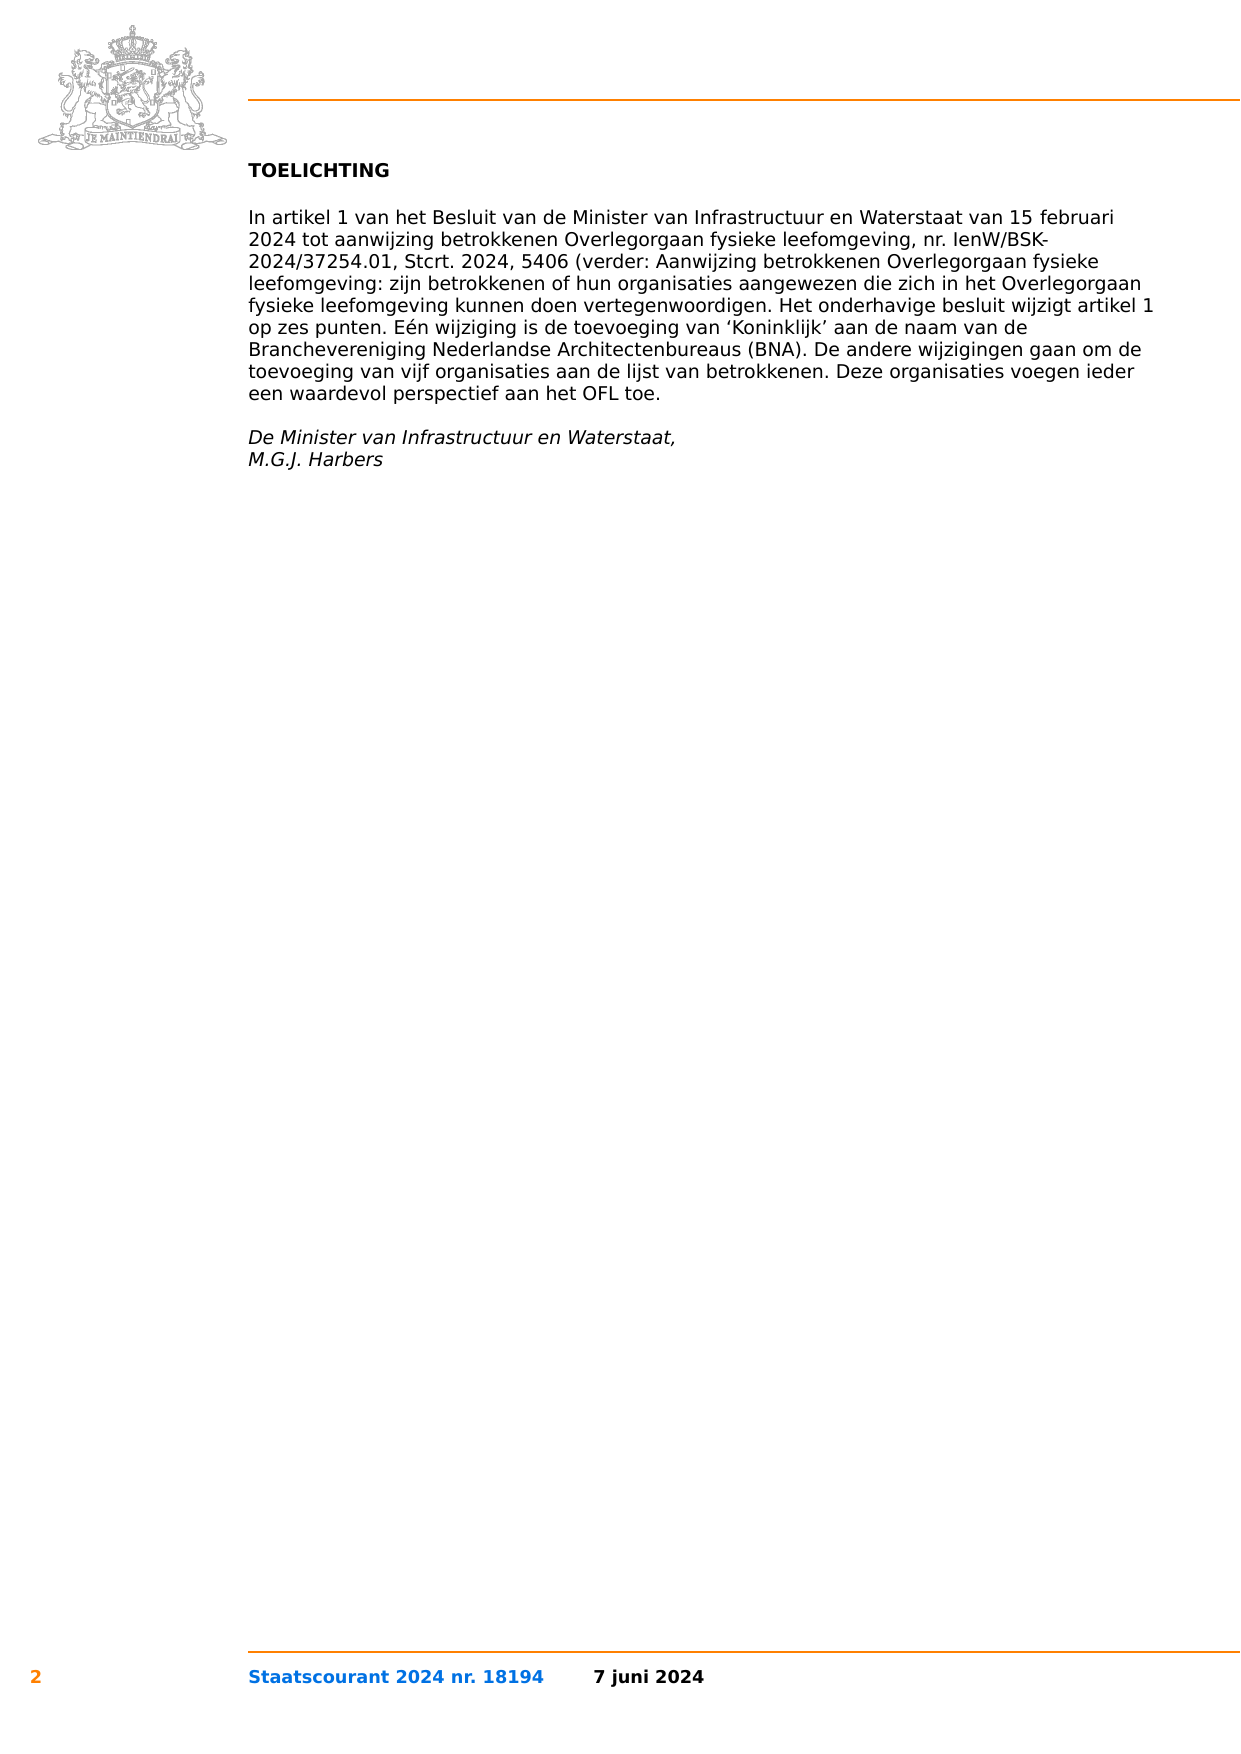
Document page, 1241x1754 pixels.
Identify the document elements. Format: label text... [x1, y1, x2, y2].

subtitle TOELICHTING [248, 160, 1163, 182]
text De Minister van Infrastructuur en Waterstaat, M.G.J. Harbers [248, 427, 1163, 471]
text In artikel 1 van het Besluit van de Minister van Infrastructuur en Waterstaat van 15 februari 2024 tot aanwijzing betrokkenen Overlegorgaan fysieke leefomgeving, nr. IenW/BSK-2024/37254.01, Stcrt. 2024, 5406 (verder: Aanwijzing betrokkenen Overlegorgaan fysieke leefomgeving: zijn betrokkenen of hun organisaties aangewezen die zich in het Overlegorgaan fysieke leefomgeving kunnen doen vertegenwoordigen. Het onderhavige besluit wijzigt artikel 1 op zes punten. Eén wijziging is de toevoeging van ‘Koninklijk’ aan de naam van de Branchevereniging Nederlandse Architectenbureaus (BNA). De andere wijzigingen gaan om de toevoeging van vijf organisaties aan de lijst van betrokkenen. Deze organisaties voegen ieder een waardevol perspectief aan het OFL toe. [248, 207, 1163, 405]
picture [38, 25, 227, 150]
